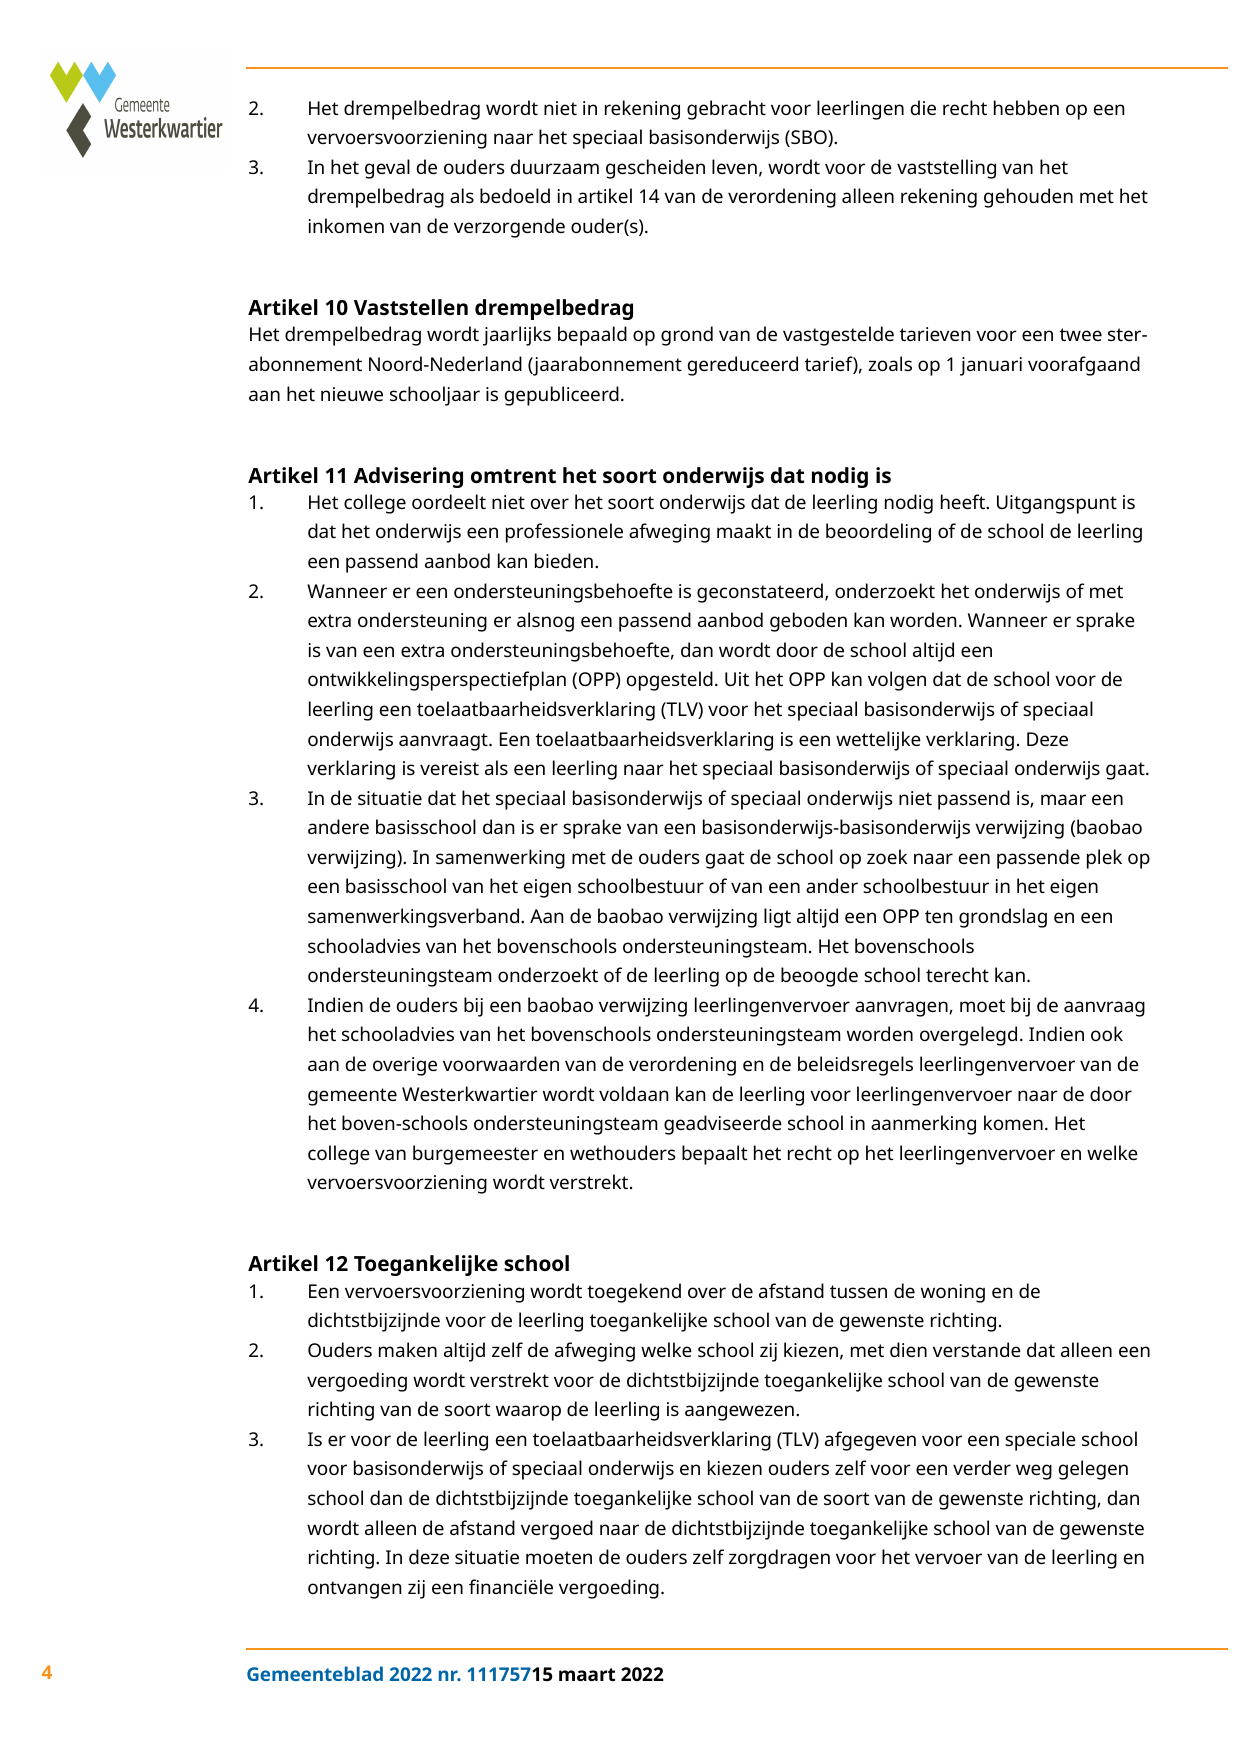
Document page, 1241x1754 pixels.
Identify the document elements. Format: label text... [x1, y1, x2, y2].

text Het drempelbedrag wordt jaarlijks bepaald op grond van de vastgestelde tarieven voor een twee ster-abonnement Noord-Nederland (jaarabonnement gereduceerd tarief), zoals op 1 januari voorafgaand aan het nieuwe schooljaar is gepubliceerd. [248, 322, 1152, 406]
list In het geval de ouders duurzaam gescheiden leven, wordt voor de vaststelling van het drempelbedrag als bedoeld in artikel 14 van de verordening alleen rekening gehouden met het inkomen van de verzorgende ouder(s). [248, 154, 1152, 239]
text Artikel 10 Vaststellen drempelbedrag [248, 293, 1152, 322]
list Ouders maken altijd zelf de afweging welke school zij kiezen, met dien verstande dat alleen een vergoeding wordt verstrekt voor de dichtstbijzijnde toegankelijke school van de gewenste richting van de soort waarop de leerling is aangewezen. [248, 1337, 1152, 1422]
picture [41, 47, 231, 172]
list In de situatie dat het speciaal basisonderwijs of speciaal onderwijs niet passend is, maar een andere basisschool dan is er sprake van een basisonderwijs-basisonderwijs verwijzing (baobao verwijzing). In samenwerking met de ouders gaat de school op zoek naar een passende plek op een basisschool van het eigen schoolbestuur of van een ander schoolbestuur in het eigen samenwerkingsverband. Aan de baobao verwijzing ligt altijd een OPP ten grondslag en een schooladvies van het bovenschools ondersteuningsteam. Het bovenschools ondersteuningsteam onderzoekt of de leerling op de beoogde school terecht kan. [248, 785, 1152, 988]
text Artikel 11 Advisering omtrent het soort onderwijs dat nodig is [248, 461, 1152, 489]
text Artikel 12 Toegankelijke school [248, 1249, 1152, 1278]
list Is er voor de leerling een toelaatbaarheidsverklaring (TLV) afgegeven voor een speciale school voor basisonderwijs of speciaal onderwijs en kiezen ouders zelf voor een verder weg gelegen school dan de dichtstbijzijnde toegankelijke school van de soort van de gewenste richting, dan wordt alleen de afstand vergoed naar de dichtstbijzijnde toegankelijke school van de gewenste richting. In deze situatie moeten de ouders zelf zorgdragen voor het vervoer van de leerling en ontvangen zij een financiële vergoeding. [248, 1426, 1152, 1599]
list Het college oordeelt niet over het soort onderwijs dat de leerling nodig heeft. Uitgangspunt is dat het onderwijs een professionele afweging maakt in de beoordeling of de school de leerling een passend aanbod kan bieden. [248, 489, 1152, 574]
list Een vervoersvoorziening wordt toegekend over de afstand tussen de woning en de dichtstbijzijnde voor de leerling toegankelijke school van de gewenste richting. [248, 1278, 1152, 1333]
list Het drempelbedrag wordt niet in rekening gebracht voor leerlingen die recht hebben op een vervoersvoorziening naar het speciaal basisonderwijs (SBO). [248, 95, 1152, 150]
list Indien de ouders bij een baobao verwijzing leerlingenvervoer aanvragen, moet bij de aanvraag het schooladvies van het bovenschools ondersteuningsteam worden overgelegd. Indien ook aan de overige voorwaarden van de verordening en de beleidsregels leerlingenvervoer van de gemeente Westerkwartier wordt voldaan kan de leerling voor leerlingenvervoer naar de door het boven-schools ondersteuningsteam geadviseerde school in aanmerking komen. Het college van burgemeester en wethouders bepaalt het recht op het leerlingenvervoer en welke vervoersvoorziening wordt verstrekt. [248, 992, 1152, 1195]
list Wanneer er een ondersteuningsbehoefte is geconstateerd, onderzoekt het onderwijs of met extra ondersteuning er alsnog een passend aanbod geboden kan worden. Wanneer er sprake is van een extra ondersteuningsbehoefte, dan wordt door de school altijd een ontwikkelingsperspectiefplan (OPP) opgesteld. Uit het OPP kan volgen dat de school voor de leerling een toelaatbaarheidsverklaring (TLV) voor het speciaal basisonderwijs of speciaal onderwijs aanvraagt. Een toelaatbaarheidsverklaring is een wettelijke verklaring. Deze verklaring is vereist als een leerling naar het speciaal basisonderwijs of speciaal onderwijs gaat. [248, 578, 1152, 781]
